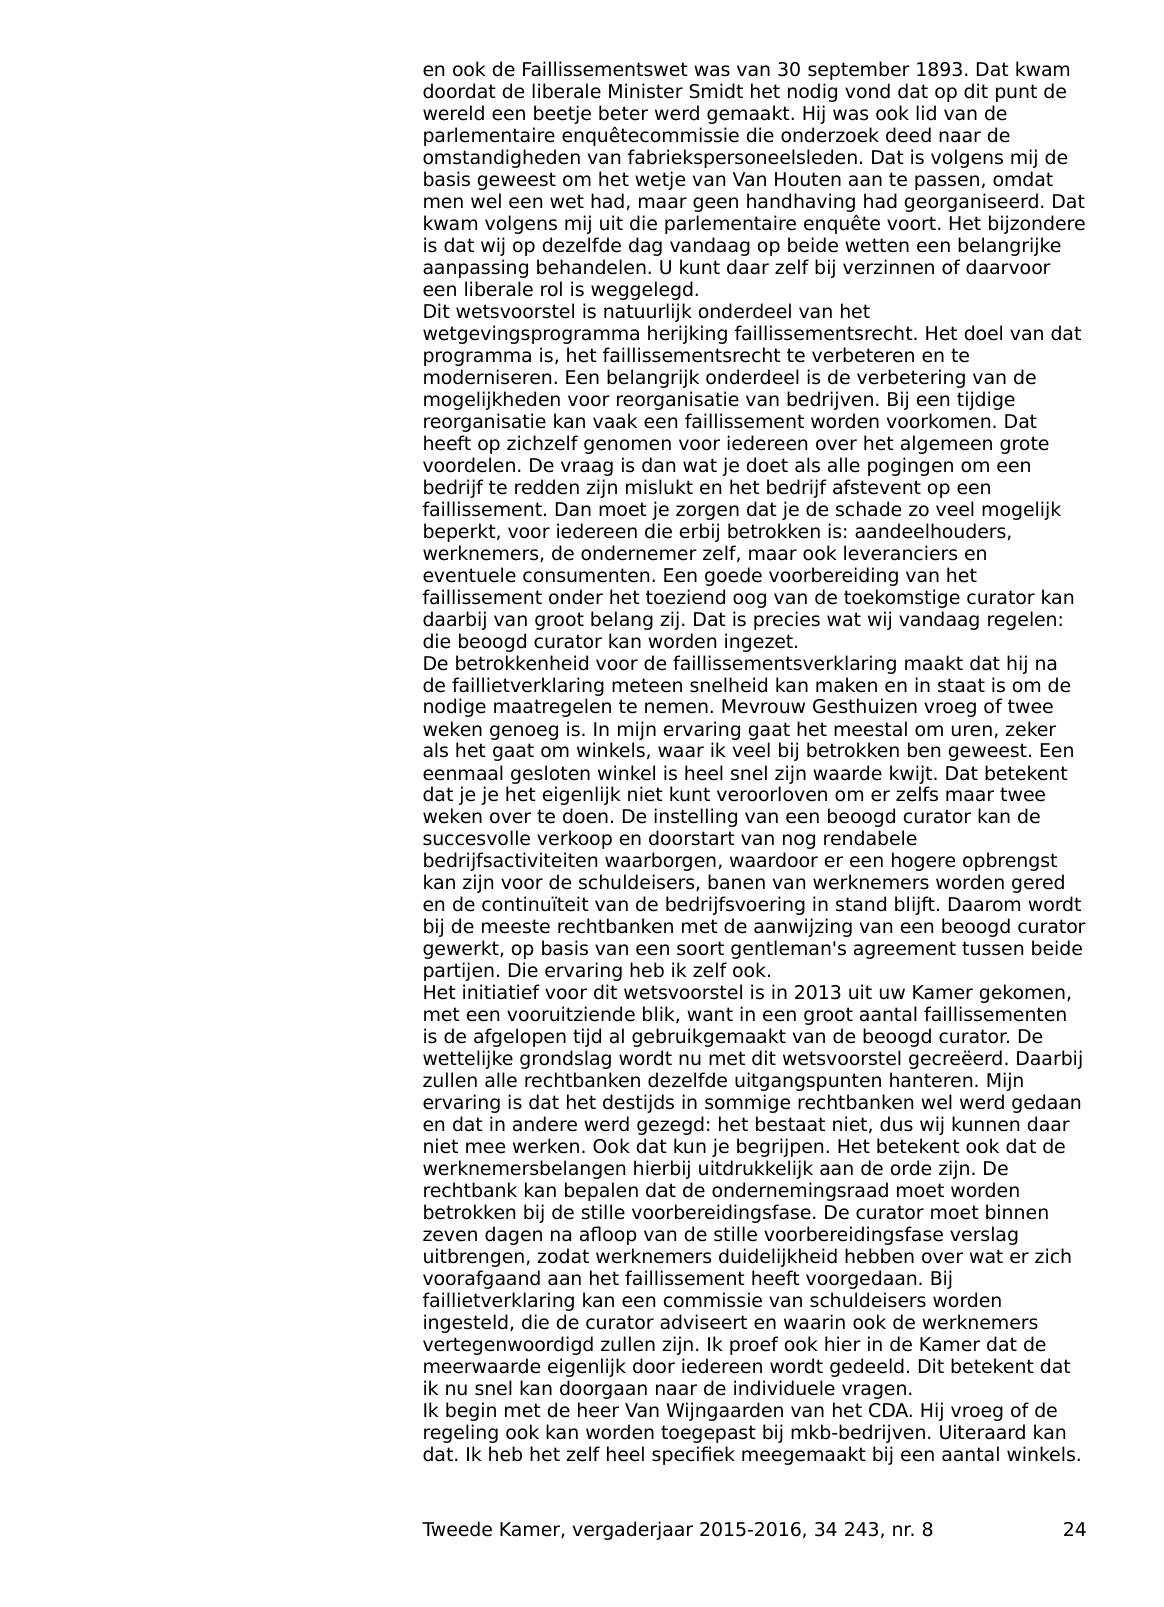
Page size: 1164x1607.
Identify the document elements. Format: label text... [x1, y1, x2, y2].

text en ook de Faillissementswet was van 30 september 1893. Dat kwam doordat de liberale Minister Smidt het nodig vond dat op dit punt de wereld een beetje beter werd gemaakt. Hij was ook lid van de parlementaire enquêtecommissie die onderzoek deed naar de omstandigheden van fabriekspersoneelsleden. Dat is volgens mij de basis geweest om het wetje van Van Houten aan te passen, omdat men wel een wet had, maar geen handhaving had georganiseerd. Dat kwam volgens mij uit die parlementaire enquête voort. Het bijzondere is dat wij op dezelfde dag vandaag op beide wetten een belangrijke aanpassing behandelen. U kunt daar zelf bij verzinnen of daarvoor een liberale rol is weggelegd. [422, 59, 1087, 301]
text Het initiatief voor dit wetsvoorstel is in 2013 uit uw Kamer gekomen, met een vooruitziende blik, want in een groot aantal faillissementen is de afgelopen tijd al gebruikgemaakt van de beoogd curator. De wettelijke grondslag wordt nu met dit wetsvoorstel gecreëerd. Daarbij zullen alle rechtbanken dezelfde uitgangspunten hanteren. Mijn ervaring is dat het destijds in sommige rechtbanken wel werd gedaan en dat in andere werd gezegd: het bestaat niet, dus wij kunnen daar niet mee werken. Ook dat kun je begrijpen. Het betekent ook dat de werknemersbelangen hierbij uitdrukkelijk aan de orde zijn. De rechtbank kan bepalen dat de ondernemingsraad moet worden betrokken bij de stille voorbereidingsfase. De curator moet binnen zeven dagen na afloop van de stille voorbereidingsfase verslag uitbrengen, zodat werknemers duidelijkheid hebben over wat er zich voorafgaand aan het faillissement heeft voorgedaan. Bij faillietverklaring kan een commissie van schuldeisers worden ingesteld, die de curator adviseert en waarin ook de werknemers vertegenwoordigd zullen zijn. Ik proef ook hier in de Kamer dat de meerwaarde eigenlijk door iedereen wordt gedeeld. Dit betekent dat ik nu snel kan doorgaan naar de individuele vragen. [422, 982, 1087, 1400]
text Ik begin met de heer Van Wijngaarden van het CDA. Hij vroeg of de regeling ook kan worden toegepast bij mkb-bedrijven. Uiteraard kan dat. Ik heb het zelf heel specifiek meegemaakt bij een aantal winkels. [422, 1400, 1087, 1466]
text De betrokkenheid voor de faillissementsverklaring maakt dat hij na de faillietverklaring meteen snelheid kan maken en in staat is om de nodige maatregelen te nemen. Mevrouw Gesthuizen vroeg of twee weken genoeg is. In mijn ervaring gaat het meestal om uren, zeker als het gaat om winkels, waar ik veel bij betrokken ben geweest. Een eenmaal gesloten winkel is heel snel zijn waarde kwijt. Dat betekent dat je je het eigenlijk niet kunt veroorloven om er zelfs maar twee weken over te doen. De instelling van een beoogd curator kan de succesvolle verkoop en doorstart van nog rendabele bedrijfsactiviteiten waarborgen, waardoor er een hogere opbrengst kan zijn voor de schuldeisers, banen van werknemers worden gered en de continuïteit van de bedrijfsvoering in stand blijft. Daarom wordt bij de meeste rechtbanken met de aanwijzing van een beoogd curator gewerkt, op basis van een soort gentleman's agreement tussen beide partijen. Die ervaring heb ik zelf ook. [422, 652, 1087, 982]
text Dit wetsvoorstel is natuurlijk onderdeel van het wetgevingsprogramma herijking faillissementsrecht. Het doel van dat programma is, het faillissementsrecht te verbeteren en te moderniseren. Een belangrijk onderdeel is de verbetering van de mogelijkheden voor reorganisatie van bedrijven. Bij een tijdige reorganisatie kan vaak een faillissement worden voorkomen. Dat heeft op zichzelf genomen voor iedereen over het algemeen grote voordelen. De vraag is dan wat je doet als alle pogingen om een bedrijf te redden zijn mislukt en het bedrijf afstevent op een faillissement. Dan moet je zorgen dat je de schade zo veel mogelijk beperkt, voor iedereen die erbij betrokken is: aandeelhouders, werknemers, de ondernemer zelf, maar ook leveranciers en eventuele consumenten. Een goede voorbereiding van het faillissement onder het toeziend oog van de toekomstige curator kan daarbij van groot belang zij. Dat is precies wat wij vandaag regelen: die beoogd curator kan worden ingezet. [422, 301, 1087, 652]
